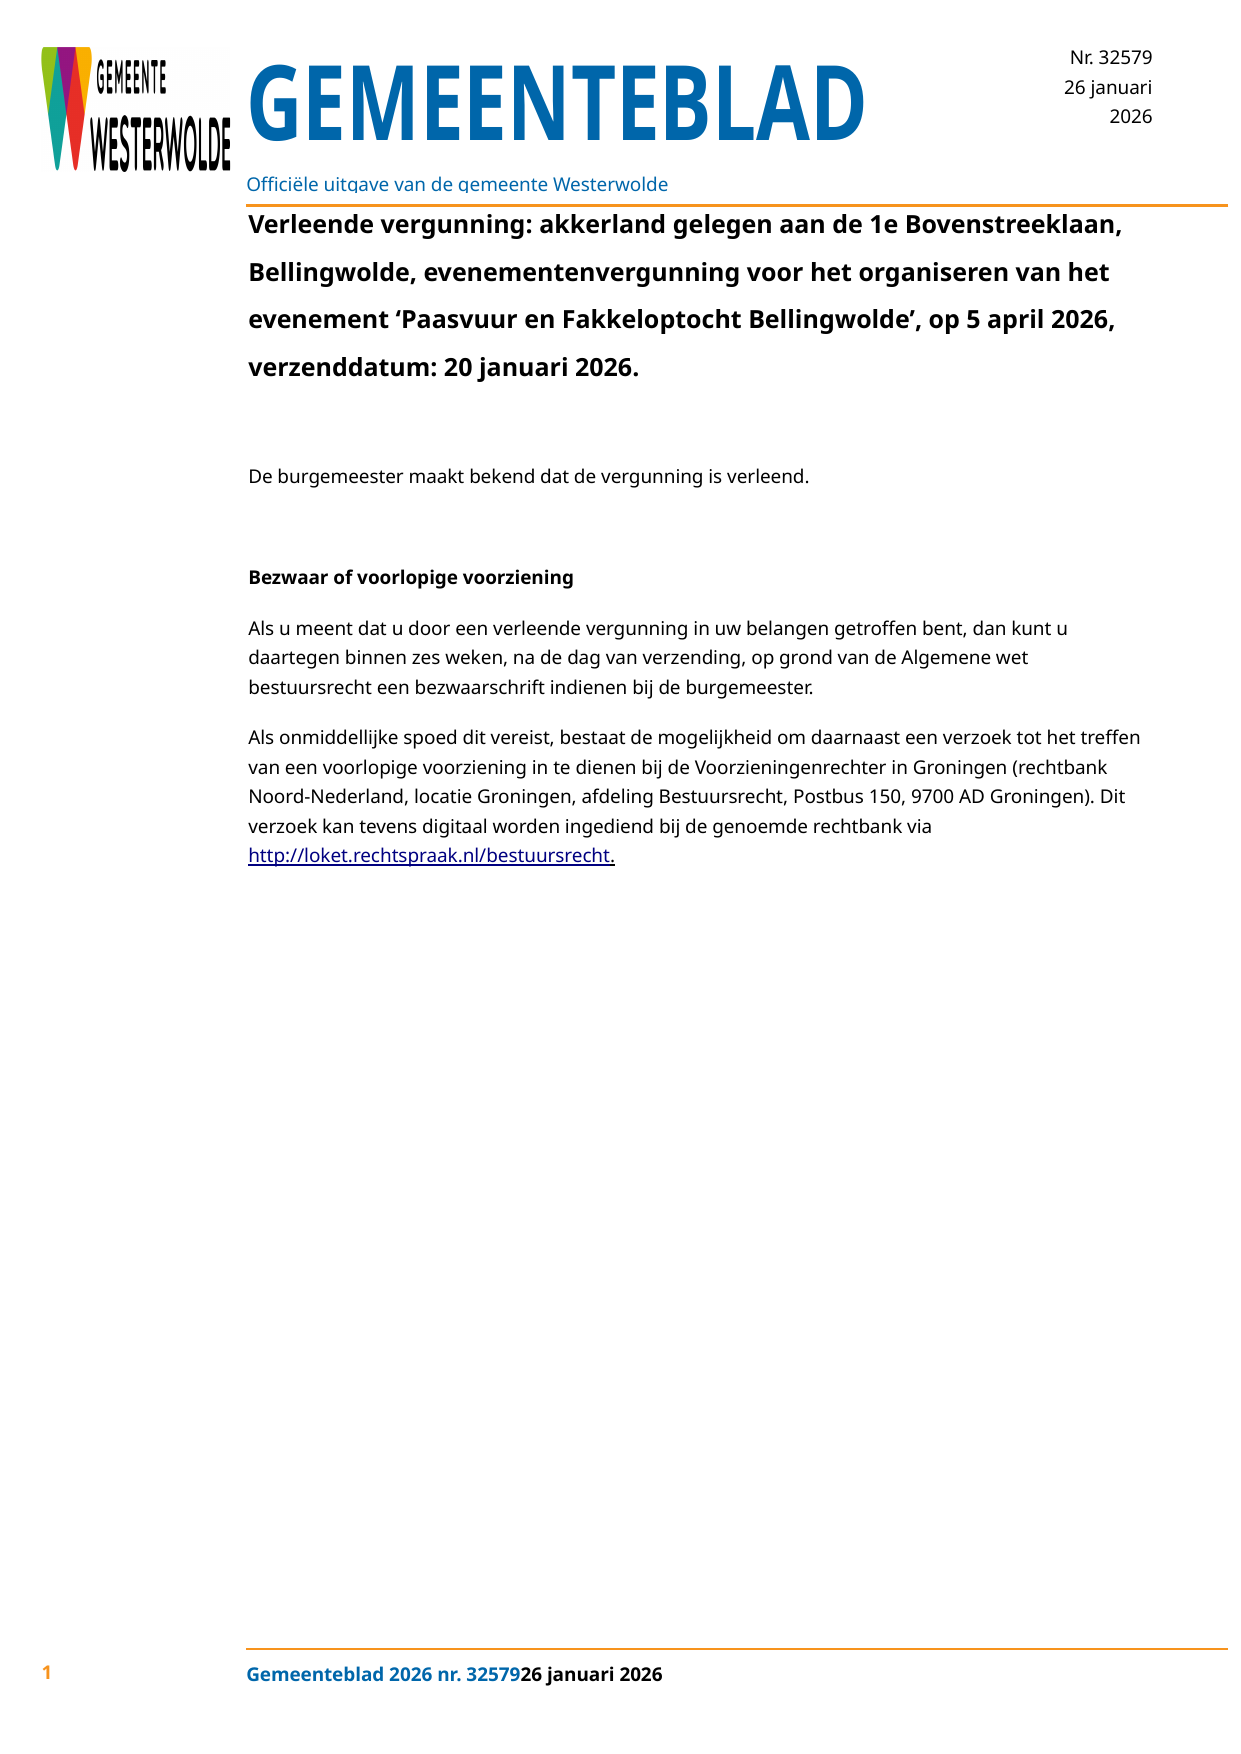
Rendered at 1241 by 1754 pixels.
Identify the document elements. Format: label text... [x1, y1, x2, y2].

text De burgemeester maakt bekend dat de vergunning is verleend. [248, 463, 1152, 489]
text Verleende vergunning: akkerland gelegen aan de 1e Bovenstreeklaan, Bellingwolde, evenementenvergunning voor het organiseren van het evenement ‘Paasvuur en Fakkeloptocht Bellingwolde’, op 5 april 2026, verzenddatum: 20 januari 2026. [248, 207, 1152, 384]
picture [41, 47, 231, 172]
text Als onmiddellijke spoed dit vereist, bestaat de mogelijkheid om daarnaast een verzoek tot het treffen van een voorlopige voorziening in te dienen bij de Voorzieningenrechter in Groningen (rechtbank Noord-Nederland, locatie Groningen, afdeling Bestuursrecht, Postbus 150, 9700 AD Groningen). Dit verzoek kan tevens digitaal worden ingediend bij de genoemde rechtbank via http://loket.rechtspraak.nl/bestuursrecht. [248, 724, 1152, 868]
text Bezwaar of voorlopige voorziening [248, 564, 1152, 590]
text Als u meent dat u door een verleende vergunning in uw belangen getroffen bent, dan kunt u daartegen binnen zes weken, na de dag van verzending, op grond van de Algemene wet bestuursrecht een bezwaarschrift indienen bij de burgemeester. [248, 615, 1152, 700]
